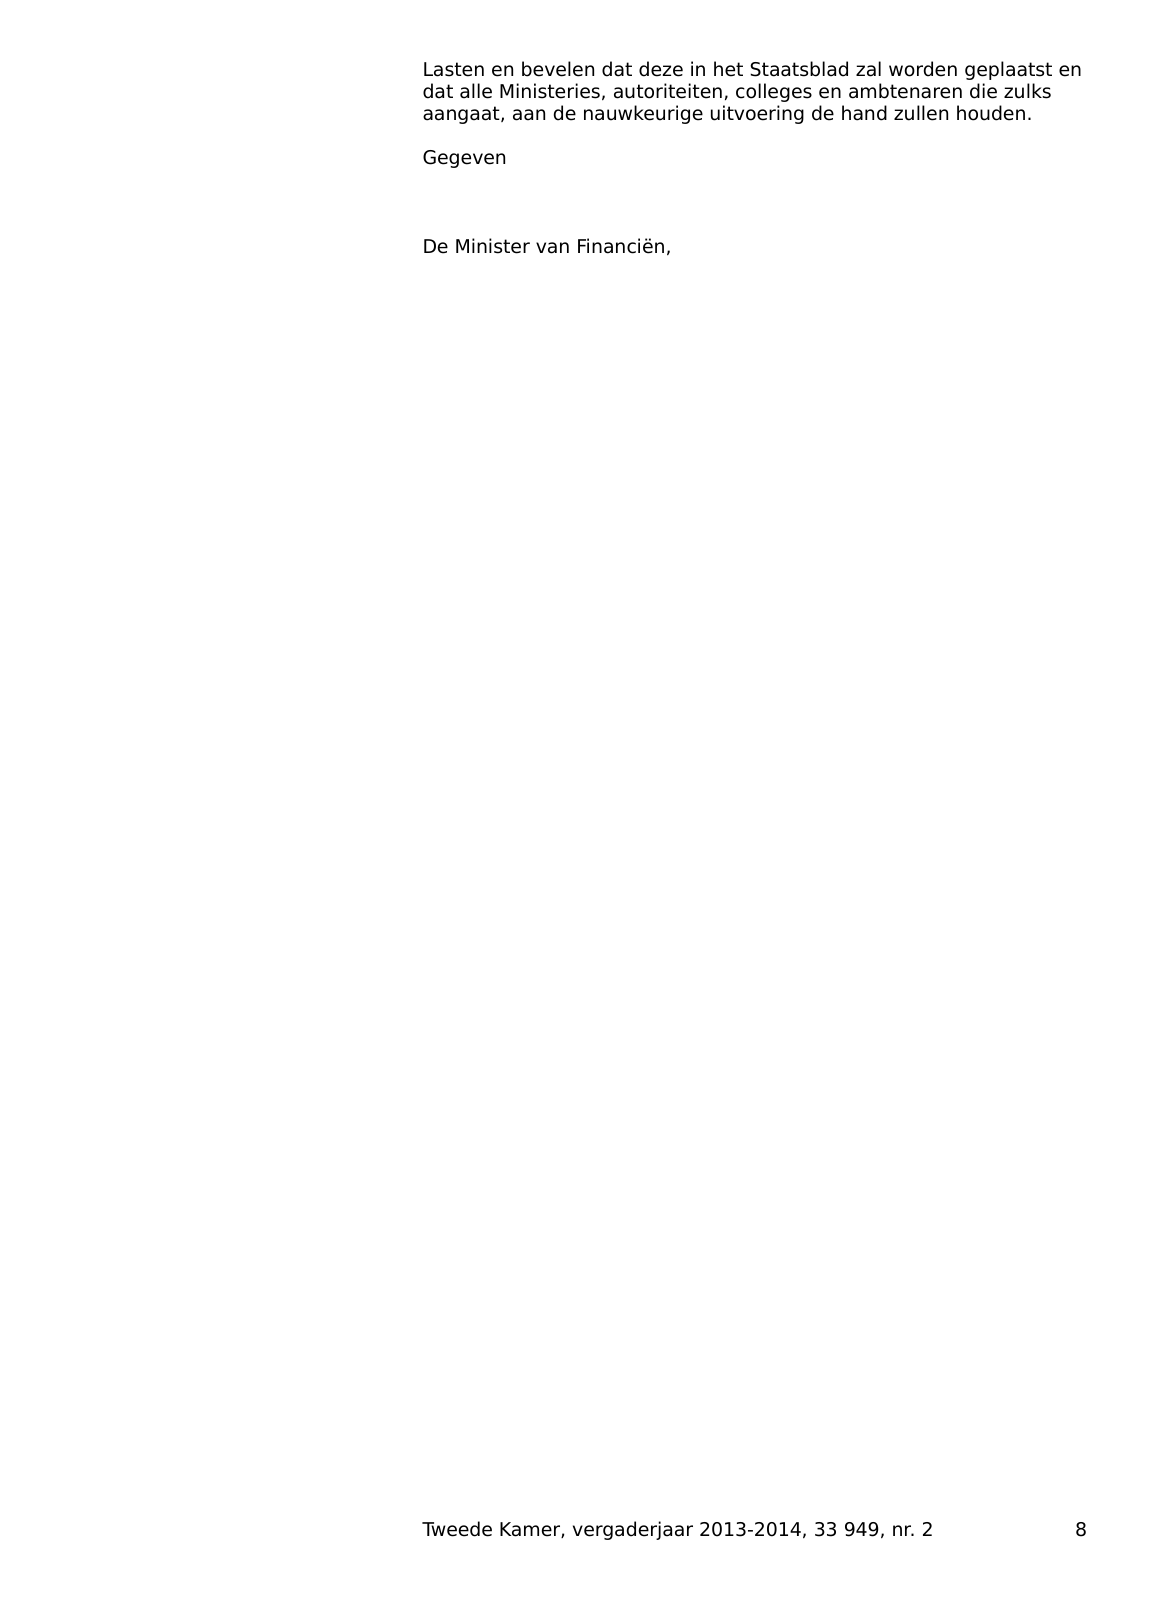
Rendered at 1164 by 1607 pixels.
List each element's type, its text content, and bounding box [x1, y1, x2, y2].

text Gegeven [422, 147, 1087, 169]
text Lasten en bevelen dat deze in het Staatsblad zal worden geplaatst en dat alle Ministeries, autoriteiten, colleges en ambtenaren die zulks aangaat, aan de nauwkeurige uitvoering de hand zullen houden. [422, 59, 1087, 125]
text De Minister van Financiën, [422, 236, 1087, 258]
